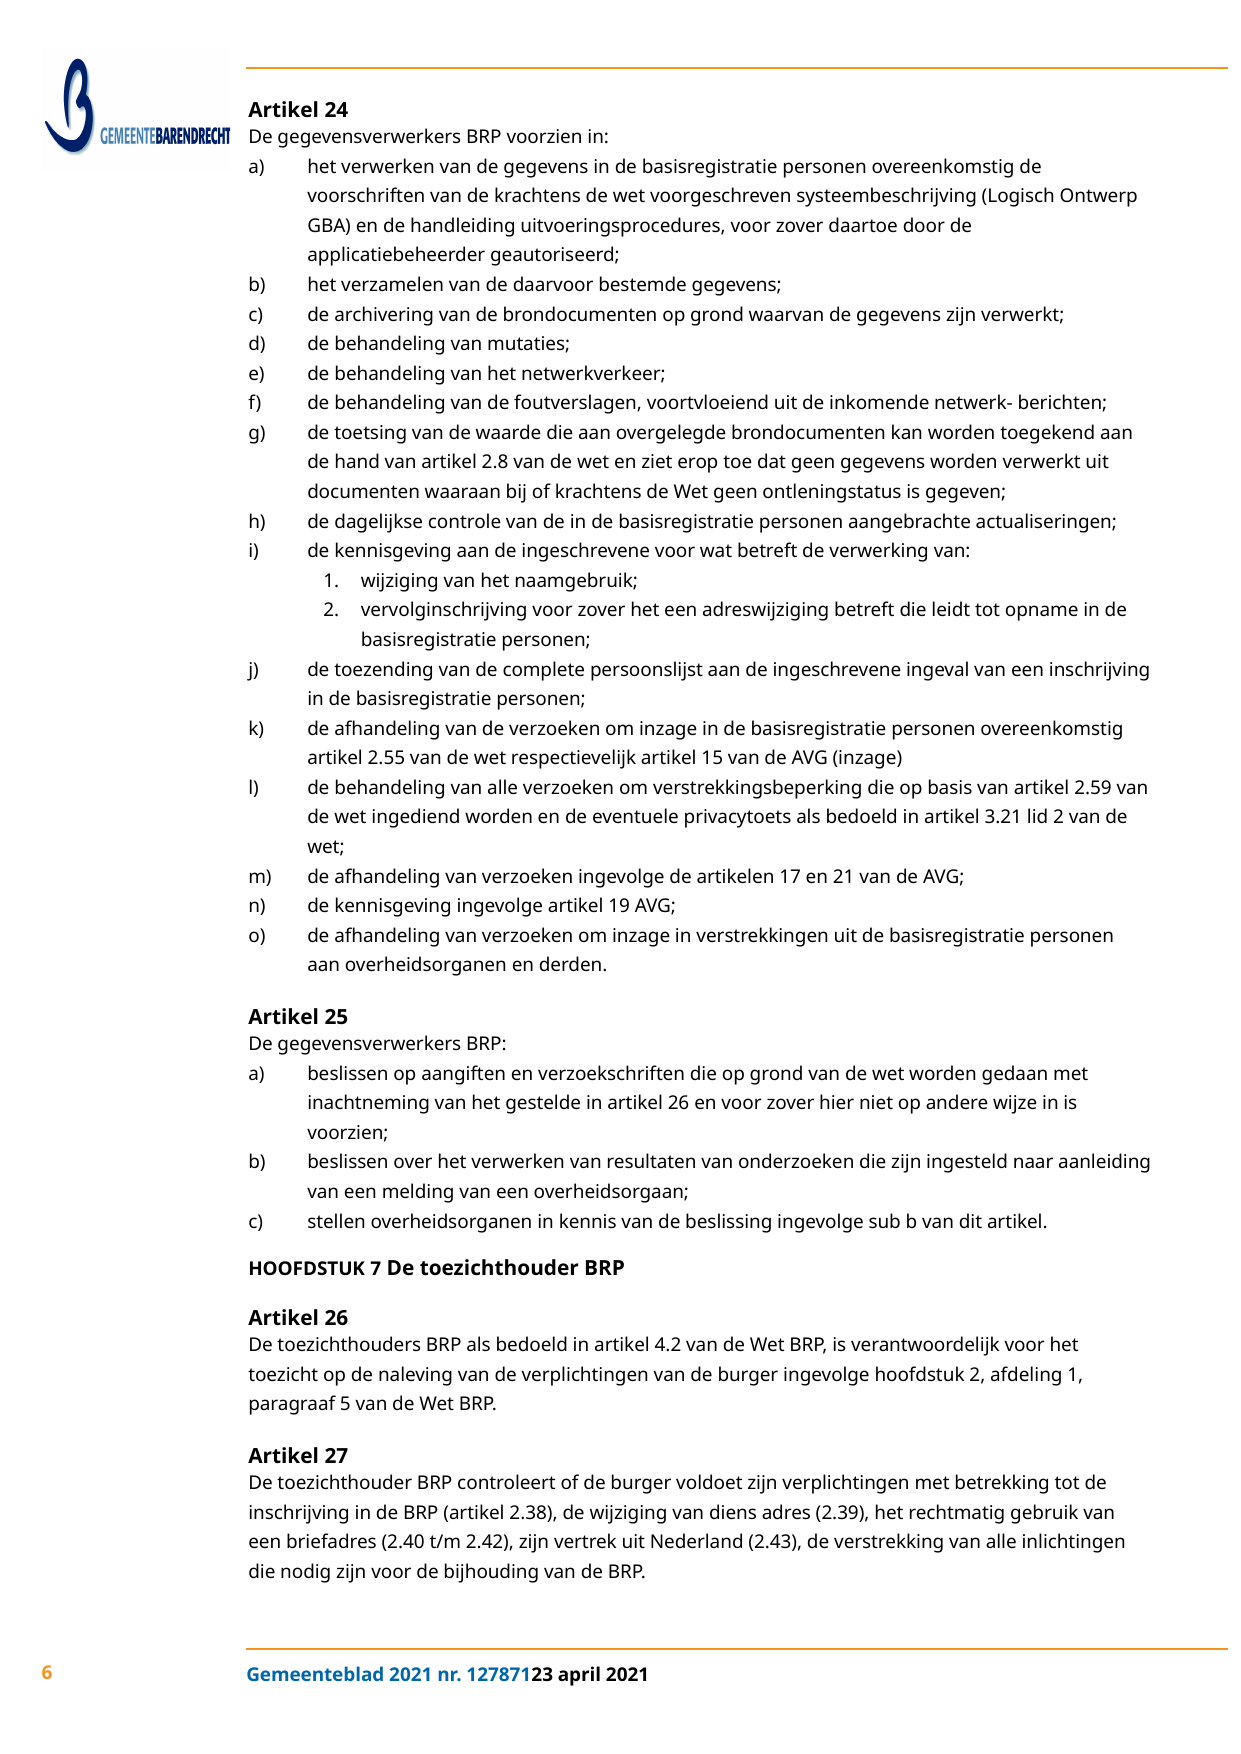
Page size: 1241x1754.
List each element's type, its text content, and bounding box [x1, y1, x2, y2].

list de behandeling van mutaties; [248, 330, 1152, 356]
text Artikel 25 [248, 1002, 1152, 1030]
list stellen overheidsorganen in kennis van de beslissing ingevolge sub b van dit artikel. [248, 1208, 1152, 1234]
list het verwerken van de gegevens in de basisregistratie personen overeenkomstig de voorschriften van de krachtens de wet voorgeschreven systeembeschrijving (Logisch Ontwerp GBA) en de handleiding uitvoeringsprocedures, voor zover daartoe door de applicatiebeheerder geautoriseerd; [248, 153, 1152, 267]
text Artikel 27 [248, 1441, 1152, 1469]
list de behandeling van de foutverslagen, voortvloeiend uit de inkomende netwerk- berichten; [248, 389, 1152, 415]
list de toetsing van de waarde die aan overgelegde brondocumenten kan worden toegekend aan de hand van artikel 2.8 van de wet en ziet erop toe dat geen gegevens worden verwerkt uit documenten waaraan bij of krachtens de Wet geen ontleningstatus is gegeven; [248, 419, 1152, 504]
text Artikel 24 [248, 95, 1152, 123]
list vervolginschrijving voor zover het een adreswijziging betreft die leidt tot opname in de basisregistratie personen; [323, 597, 1152, 652]
list wijziging van het naamgebruik; [323, 567, 1152, 593]
list beslissen over het verwerken van resultaten van onderzoeken die zijn ingesteld naar aanleiding van een melding van een overheidsorgaan; [248, 1149, 1152, 1204]
list de toezending van de complete persoonslijst aan de ingeschrevene ingeval van een inschrijving in de basisregistratie personen; [248, 656, 1152, 711]
list de afhandeling van de verzoeken om inzage in de basisregistratie personen overeenkomstig artikel 2.55 van de wet respectievelijk artikel 15 van de AVG (inzage) [248, 715, 1152, 770]
text HOOFDSTUK 7 De toezichthouder BRP [248, 1253, 1152, 1282]
list de behandeling van alle verzoeken om verstrekkingsbeperking die op basis van artikel 2.59 van de wet ingediend worden en de eventuele privacytoets als bedoeld in artikel 3.21 lid 2 van de wet; [248, 774, 1152, 859]
text De gegevensverwerkers BRP: [248, 1030, 1152, 1056]
list de archivering van de brondocumenten op grond waarvan de gegevens zijn verwerkt; [248, 301, 1152, 326]
list de afhandeling van verzoeken om inzage in verstrekkingen uit de basisregistratie personen aan overheidsorganen en derden. [248, 922, 1152, 977]
picture [41, 47, 231, 172]
list het verzamelen van de daarvoor bestemde gegevens; [248, 271, 1152, 297]
text De gegevensverwerkers BRP voorzien in: [248, 123, 1152, 149]
text De toezichthouder BRP controleert of de burger voldoet zijn verplichtingen met betrekking tot de inschrijving in de BRP (artikel 2.38), de wijziging van diens adres (2.39), het rechtmatig gebruik van een briefadres (2.40 t/m 2.42), zijn vertrek uit Nederland (2.43), de verstrekking van alle inlichtingen die nodig zijn voor de bijhouding van de BRP. [248, 1469, 1152, 1584]
list de behandeling van het netwerkverkeer; [248, 360, 1152, 386]
list beslissen op aangiften en verzoekschriften die op grond van de wet worden gedaan met inachtneming van het gestelde in artikel 26 en voor zover hier niet op andere wijze in is voorzien; [248, 1060, 1152, 1145]
text De toezichthouders BRP als bedoeld in artikel 4.2 van de Wet BRP, is verantwoordelijk voor het toezicht op de naleving van de verplichtingen van de burger ingevolge hoofdstuk 2, afdeling 1, paragraaf 5 van de Wet BRP. [248, 1331, 1152, 1416]
list de kennisgeving ingevolge artikel 19 AVG; [248, 892, 1152, 918]
list de kennisgeving aan de ingeschrevene voor wat betreft de verwerking van: [248, 537, 1152, 563]
list de dagelijkse controle van de in de basisregistratie personen aangebrachte actualiseringen; [248, 508, 1152, 533]
text Artikel 26 [248, 1303, 1152, 1331]
list de afhandeling van verzoeken ingevolge de artikelen 17 en 21 van de AVG; [248, 863, 1152, 888]
